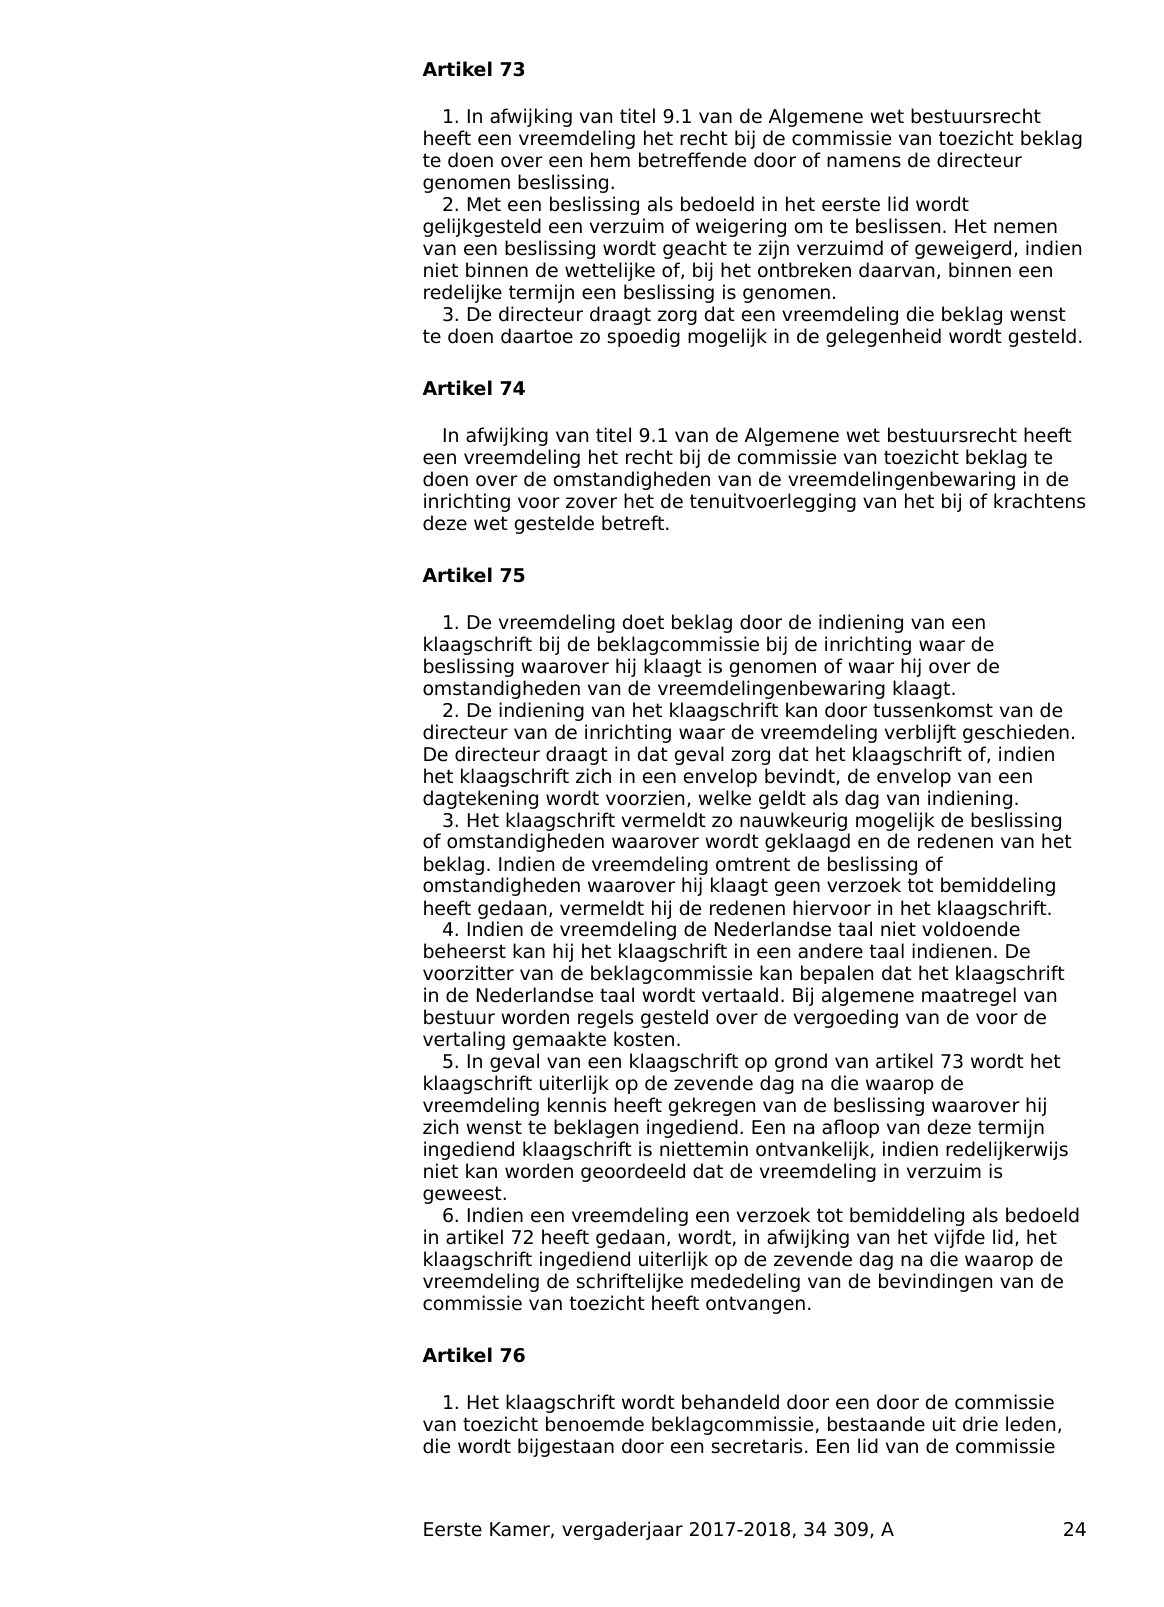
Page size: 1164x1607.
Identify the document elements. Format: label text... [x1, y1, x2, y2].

text 6. Indien een vreemdeling een verzoek tot bemiddeling als bedoeld in artikel 72 heeft gedaan, wordt, in afwijking van het vijfde lid, het klaagschrift ingediend uiterlijk op de zevende dag na die waarop de vreemdeling de schriftelijke mededeling van de bevindingen van de commissie van toezicht heeft ontvangen. [422, 1205, 1087, 1315]
subtitle Artikel 75 [422, 565, 1087, 587]
subtitle Artikel 76 [422, 1345, 1087, 1367]
subtitle Artikel 74 [422, 378, 1087, 400]
text 5. In geval van een klaagschrift op grond van artikel 73 wordt het klaagschrift uiterlijk op de zevende dag na die waarop de vreemdeling kennis heeft gekregen van de beslissing waarover hij zich wenst te beklagen ingediend. Een na afloop van deze termijn ingediend klaagschrift is niettemin ontvankelijk, indien redelijkerwijs niet kan worden geoordeeld dat de vreemdeling in verzuim is geweest. [422, 1051, 1087, 1205]
subtitle Artikel 73 [422, 59, 1087, 81]
text 1. De vreemdeling doet beklag door de indiening van een klaagschrift bij de beklagcommissie bij de inrichting waar de beslissing waarover hij klaagt is genomen of waar hij over de omstandigheden van de vreemdelingenbewaring klaagt. [422, 612, 1087, 699]
text 4. Indien de vreemdeling de Nederlandse taal niet voldoende beheerst kan hij het klaagschrift in een andere taal indienen. De voorzitter van de beklagcommissie kan bepalen dat het klaagschrift in de Nederlandse taal wordt vertaald. Bij algemene maatregel van bestuur worden regels gesteld over de vergoeding van de voor de vertaling gemaakte kosten. [422, 919, 1087, 1051]
text 3. De directeur draagt zorg dat een vreemdeling die beklag wenst te doen daartoe zo spoedig mogelijk in de gelegenheid wordt gesteld. [422, 304, 1087, 348]
text 2. De indiening van het klaagschrift kan door tussenkomst van de directeur van de inrichting waar de vreemdeling verblijft geschieden. De directeur draagt in dat geval zorg dat het klaagschrift of, indien het klaagschrift zich in een envelop bevindt, de envelop van een dagtekening wordt voorzien, welke geldt als dag van indiening. [422, 699, 1087, 809]
text 1. Het klaagschrift wordt behandeld door een door de commissie van toezicht benoemde beklagcommissie, bestaande uit drie leden, die wordt bijgestaan door een secretaris. Een lid van de commissie [422, 1392, 1087, 1458]
text 3. Het klaagschrift vermeldt zo nauwkeurig mogelijk de beslissing of omstandigheden waarover wordt geklaagd en de redenen van het beklag. Indien de vreemdeling omtrent de beslissing of omstandigheden waarover hij klaagt geen verzoek tot bemiddeling heeft gedaan, vermeldt hij de redenen hiervoor in het klaagschrift. [422, 809, 1087, 919]
text In afwijking van titel 9.1 van de Algemene wet bestuursrecht heeft een vreemdeling het recht bij de commissie van toezicht beklag te doen over de omstandigheden van de vreemdelingenbewaring in de inrichting voor zover het de tenuitvoerlegging van het bij of krachtens deze wet gestelde betreft. [422, 425, 1087, 535]
text 1. In afwijking van titel 9.1 van de Algemene wet bestuursrecht heeft een vreemdeling het recht bij de commissie van toezicht beklag te doen over een hem betreffende door of namens de directeur genomen beslissing. [422, 106, 1087, 194]
text 2. Met een beslissing als bedoeld in het eerste lid wordt gelijkgesteld een verzuim of weigering om te beslissen. Het nemen van een beslissing wordt geacht te zijn verzuimd of geweigerd, indien niet binnen de wettelijke of, bij het ontbreken daarvan, binnen een redelijke termijn een beslissing is genomen. [422, 194, 1087, 304]
